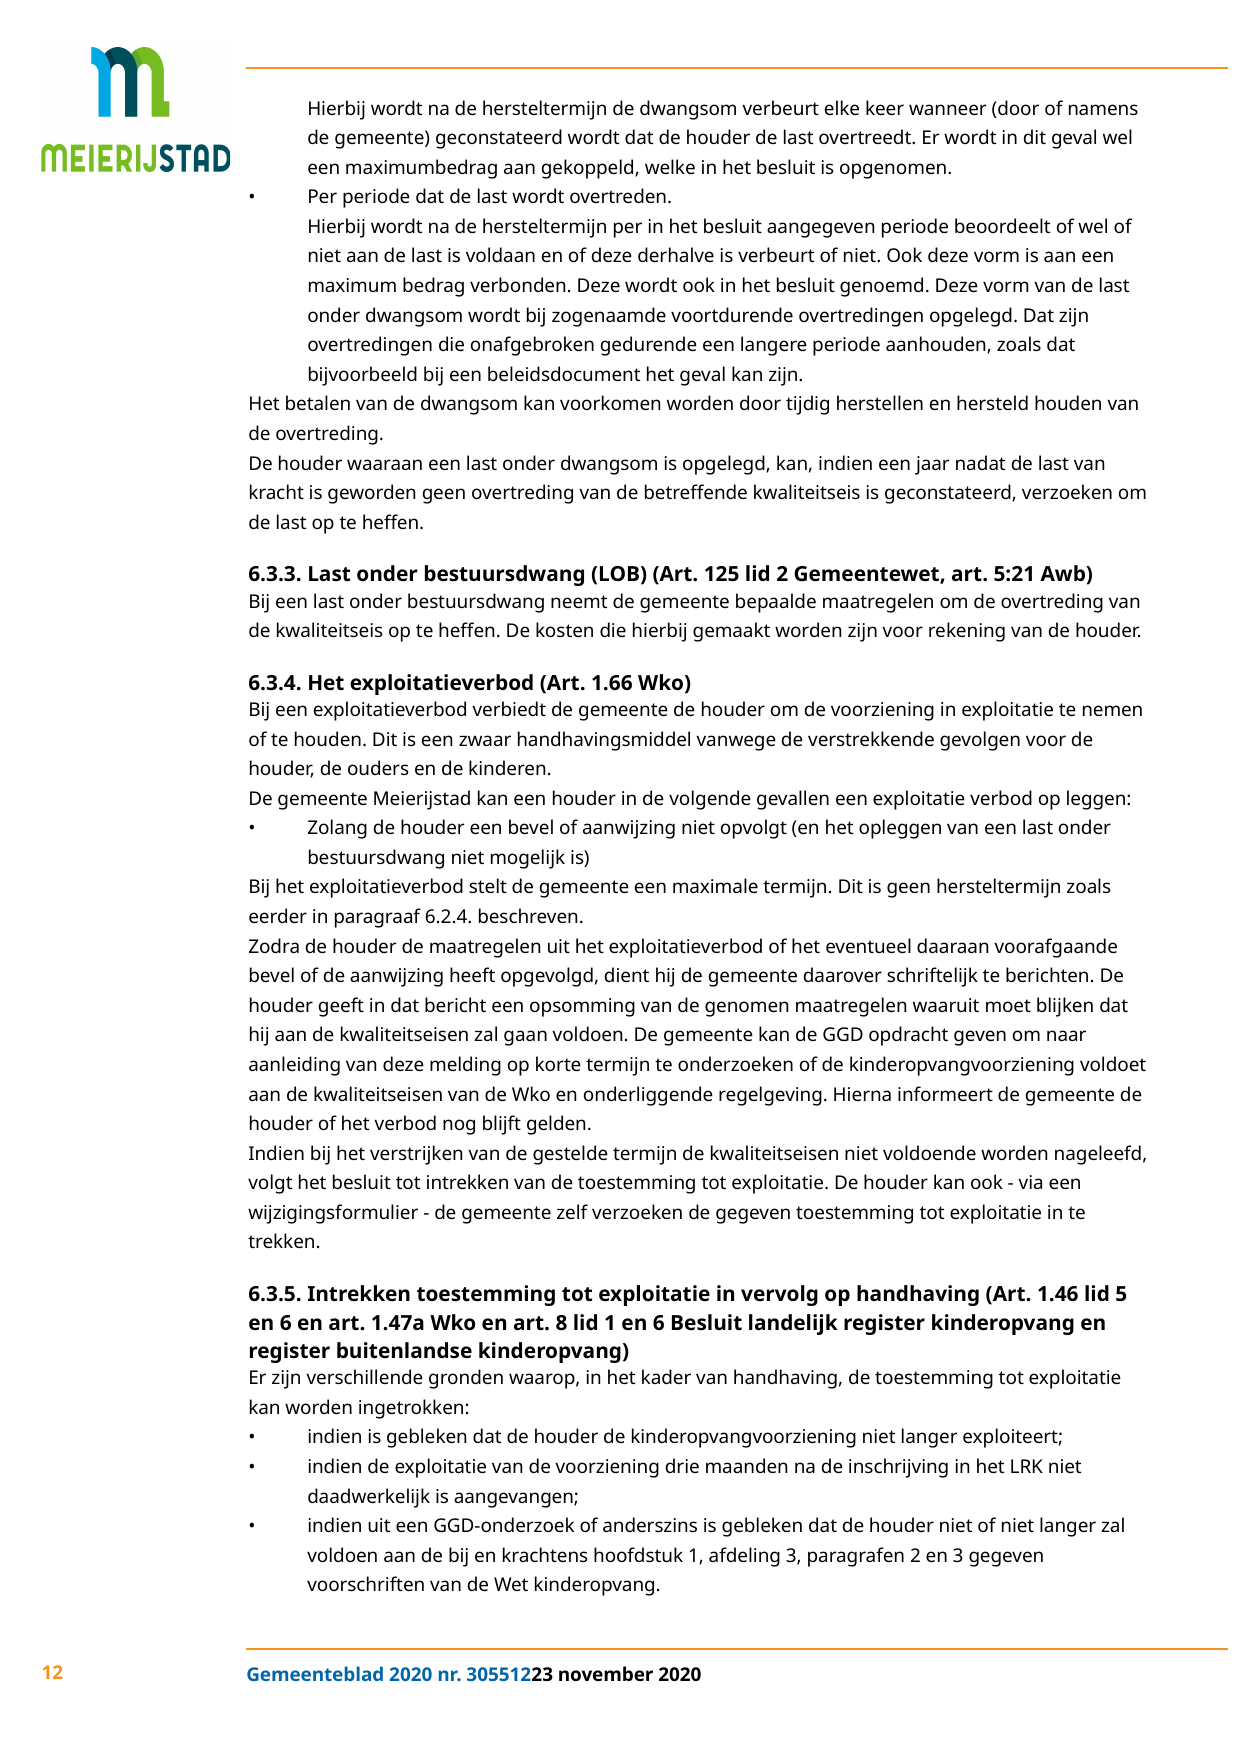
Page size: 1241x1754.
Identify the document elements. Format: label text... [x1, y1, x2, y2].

text 6.3.3. Last onder bestuursdwang (LOB) (Art. 125 lid 2 Gemeentewet, art. 5:21 Awb) [248, 559, 1152, 588]
text Zodra de houder de maatregelen uit het exploitatieverbod of het eventueel daaraan voorafgaande bevel of de aanwijzing heeft opgevolgd, dient hij de gemeente daarover schriftelijk te berichten. De houder geeft in dat bericht een opsomming van de genomen maatregelen waaruit moet blijken dat hij aan de kwaliteitseisen zal gaan voldoen. De gemeente kan de GGD opdracht geven om naar aanleiding van deze melding op korte termijn te onderzoeken of de kinderopvangvoorziening voldoet aan de kwaliteitseisen van de Wko en onderliggende regelgeving. Hierna informeert de gemeente de houder of het verbod nog blijft gelden. [248, 933, 1152, 1136]
list Per periode dat de last wordt overtreden. [248, 183, 1152, 209]
text De gemeente Meierijstad kan een houder in de volgende gevallen een exploitatie verbod op leggen: [248, 785, 1152, 811]
list Zolang de houder een bevel of aanwijzing niet opvolgt (en het opleggen van een last onder bestuursdwang niet mogelijk is) [248, 814, 1152, 870]
text Bij het exploitatieverbod stelt de gemeente een maximale termijn. Dit is geen hersteltermijn zoals eerder in paragraaf 6.2.4. beschreven. [248, 874, 1152, 929]
list Hierbij wordt na de hersteltermijn de dwangsom verbeurt elke keer wanneer (door of namens de gemeente) geconstateerd wordt dat de houder de last overtreedt. Er wordt in dit geval wel een maximumbedrag aan gekoppeld, welke in het besluit is opgenomen. [248, 95, 1152, 180]
text 6.3.4. Het exploitatieverbod (Art. 1.66 Wko) [248, 668, 1152, 696]
list indien de exploitatie van de voorziening drie maanden na de inschrijving in het LRK niet daadwerkelijk is aangevangen; [248, 1453, 1152, 1508]
text 6.3.5. Intrekken toestemming tot exploitatie in vervolg op handhaving (Art. 1.46 lid 5 en 6 en art. 1.47a Wko en art. 8 lid 1 en 6 Besluit landelijk register kinderopvang en register buitenlandse kinderopvang) [248, 1279, 1152, 1364]
text De houder waaraan een last onder dwangsom is opgelegd, kan, indien een jaar nadat de last van kracht is geworden geen overtreding van de betreffende kwaliteitseis is geconstateerd, verzoeken om de last op te heffen. [248, 450, 1152, 535]
list Hierbij wordt na de hersteltermijn per in het besluit aangegeven periode beoordeelt of wel of niet aan de last is voldaan en of deze derhalve is verbeurt of niet. Ook deze vorm is aan een maximum bedrag verbonden. Deze wordt ook in het besluit genoemd. Deze vorm van de last onder dwangsom wordt bij zogenaamde voortdurende overtredingen opgelegd. Dat zijn overtredingen die onafgebroken gedurende een langere periode aanhouden, zoals dat bijvoorbeeld bij een beleidsdocument het geval kan zijn. [248, 213, 1152, 387]
text Er zijn verschillende gronden waarop, in het kader van handhaving, de toestemming tot exploitatie kan worden ingetrokken: [248, 1364, 1152, 1420]
text Bij een exploitatieverbod verbiedt de gemeente de houder om de voorziening in exploitatie te nemen of te houden. Dit is een zwaar handhavingsmiddel vanwege de verstrekkende gevolgen voor de houder, de ouders en de kinderen. [248, 696, 1152, 781]
text Bij een last onder bestuursdwang neemt de gemeente bepaalde maatregelen om de overtreding van de kwaliteitseis op te heffen. De kosten die hierbij gemaakt worden zijn voor rekening van de houder. [248, 588, 1152, 643]
picture [41, 47, 231, 172]
list indien uit een GGD-onderzoek of anderszins is gebleken dat de houder niet of niet langer zal voldoen aan de bij en krachtens hoofdstuk 1, afdeling 3, paragrafen 2 en 3 gegeven voorschriften van de Wet kinderopvang. [248, 1512, 1152, 1597]
text Indien bij het verstrijken van de gestelde termijn de kwaliteitseisen niet voldoende worden nageleefd, volgt het besluit tot intrekken van de toestemming tot exploitatie. De houder kan ook - via een wijzigingsformulier - de gemeente zelf verzoeken de gegeven toestemming tot exploitatie in te trekken. [248, 1140, 1152, 1254]
list indien is gebleken dat de houder de kinderopvangvoorziening niet langer exploiteert; [248, 1424, 1152, 1449]
text Het betalen van de dwangsom kan voorkomen worden door tijdig herstellen en hersteld houden van de overtreding. [248, 391, 1152, 446]
